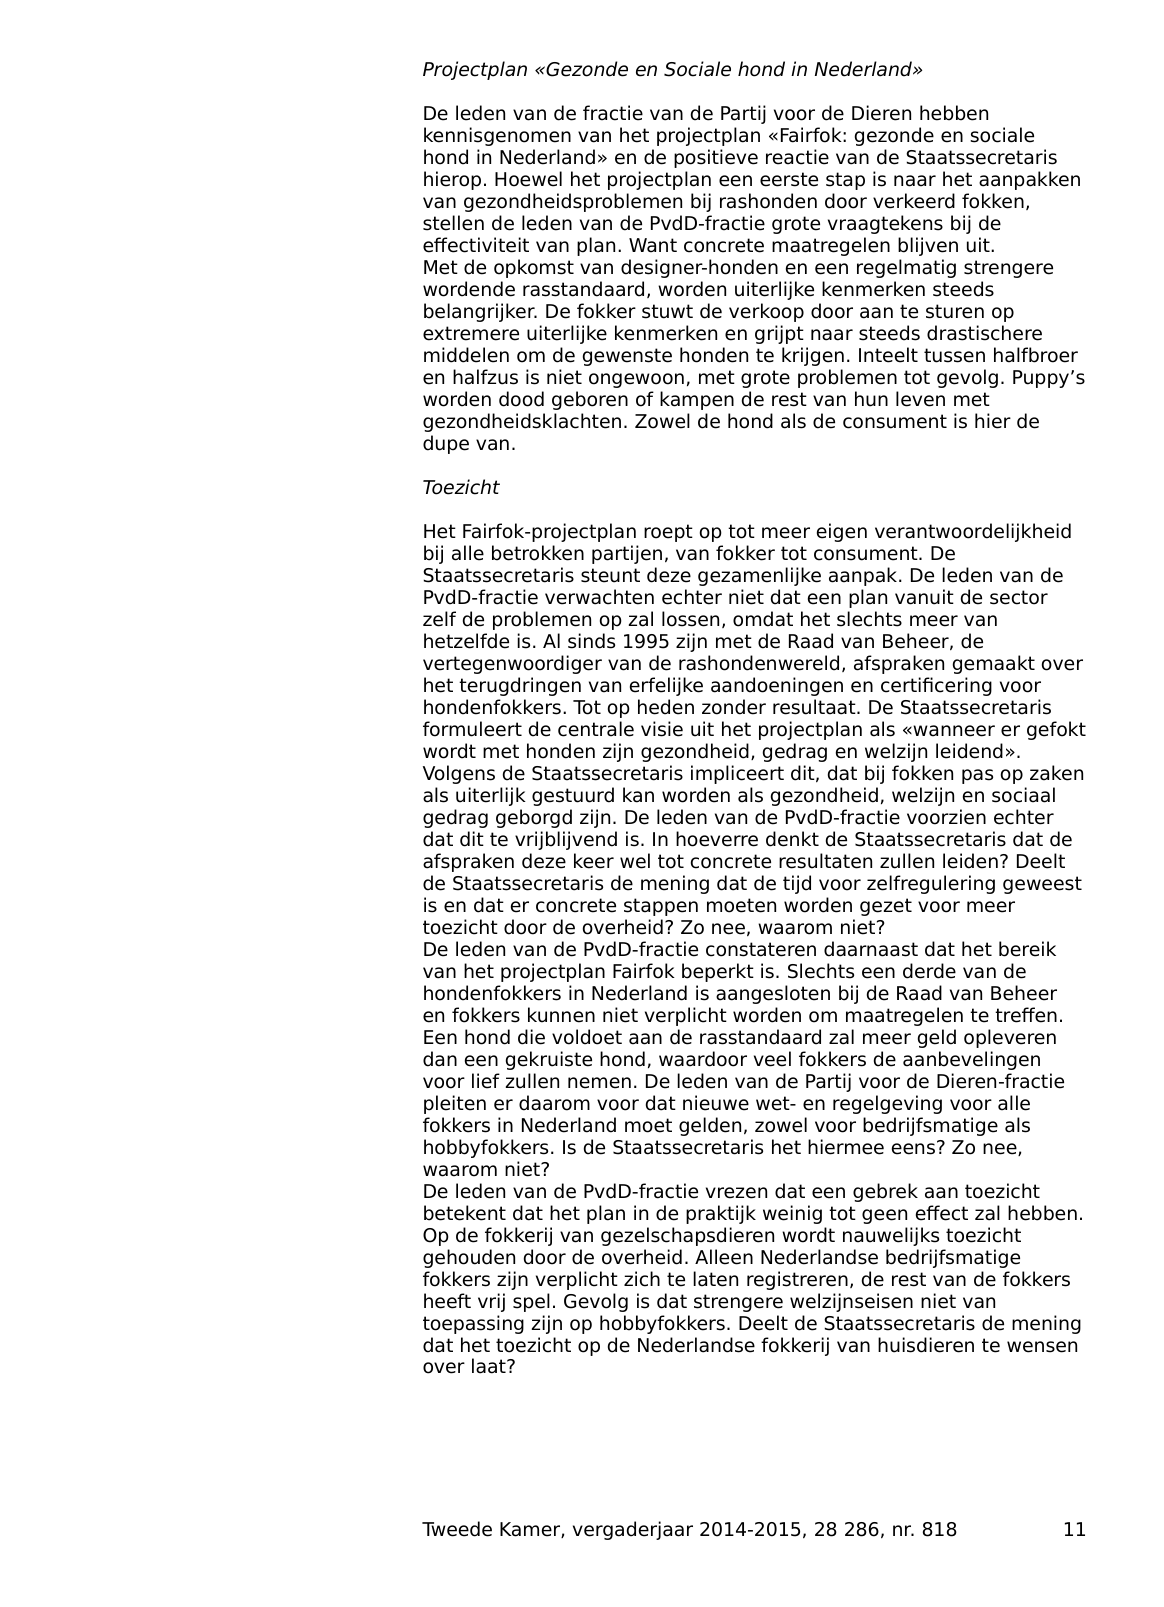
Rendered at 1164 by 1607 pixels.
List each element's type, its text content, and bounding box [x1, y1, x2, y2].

text Het Fairfok-projectplan roept op tot meer eigen verantwoordelijkheid bij alle betrokken partijen, van fokker tot consument. De Staatssecretaris steunt deze gezamenlijke aanpak. De leden van de PvdD-fractie verwachten echter niet dat een plan vanuit de sector zelf de problemen op zal lossen, omdat het slechts meer van hetzelfde is. Al sinds 1995 zijn met de Raad van Beheer, de vertegenwoordiger van de rashondenwereld, afspraken gemaakt over het terugdringen van erfelijke aandoeningen en certificering voor hondenfokkers. Tot op heden zonder resultaat. De Staatssecretaris formuleert de centrale visie uit het projectplan als «wanneer er gefokt wordt met honden zijn gezondheid, gedrag en welzijn leidend». Volgens de Staatssecretaris impliceert dit, dat bij fokken pas op zaken als uiterlijk gestuurd kan worden als gezondheid, welzijn en sociaal gedrag geborgd zijn. De leden van de PvdD-fractie voorzien echter dat dit te vrijblijvend is. In hoeverre denkt de Staatssecretaris dat de afspraken deze keer wel tot concrete resultaten zullen leiden? Deelt de Staatssecretaris de mening dat de tijd voor zelfregulering geweest is en dat er concrete stappen moeten worden gezet voor meer toezicht door de overheid? Zo nee, waarom niet? [422, 521, 1087, 939]
text Met de opkomst van designer-honden en een regelmatig strengere wordende rasstandaard, worden uiterlijke kenmerken steeds belangrijker. De fokker stuwt de verkoop door aan te sturen op extremere uiterlijke kenmerken en grijpt naar steeds drastischere middelen om de gewenste honden te krijgen. Inteelt tussen halfbroer en halfzus is niet ongewoon, met grote problemen tot gevolg. Puppy’s worden dood geboren of kampen de rest van hun leven met gezondheidsklachten. Zowel de hond als de consument is hier de dupe van. [422, 257, 1087, 455]
text De leden van de PvdD-fractie constateren daarnaast dat het bereik van het projectplan Fairfok beperkt is. Slechts een derde van de hondenfokkers in Nederland is aangesloten bij de Raad van Beheer en fokkers kunnen niet verplicht worden om maatregelen te treffen. Een hond die voldoet aan de rasstandaard zal meer geld opleveren dan een gekruiste hond, waardoor veel fokkers de aanbevelingen voor lief zullen nemen. De leden van de Partij voor de Dieren-fractie pleiten er daarom voor dat nieuwe wet- en regelgeving voor alle fokkers in Nederland moet gelden, zowel voor bedrijfsmatige als hobbyfokkers. Is de Staatssecretaris het hiermee eens? Zo nee, waarom niet? [422, 939, 1087, 1181]
subtitle Toezicht [422, 477, 1087, 499]
text De leden van de PvdD-fractie vrezen dat een gebrek aan toezicht betekent dat het plan in de praktijk weinig tot geen effect zal hebben. Op de fokkerij van gezelschapsdieren wordt nauwelijks toezicht gehouden door de overheid. Alleen Nederlandse bedrijfsmatige fokkers zijn verplicht zich te laten registreren, de rest van de fokkers heeft vrij spel. Gevolg is dat strengere welzijnseisen niet van toepassing zijn op hobbyfokkers. Deelt de Staatssecretaris de mening dat het toezicht op de Nederlandse fokkerij van huisdieren te wensen over laat? [422, 1181, 1087, 1378]
text De leden van de fractie van de Partij voor de Dieren hebben kennisgenomen van het projectplan «Fairfok: gezonde en sociale hond in Nederland» en de positieve reactie van de Staatssecretaris hierop. Hoewel het projectplan een eerste stap is naar het aanpakken van gezondheidsproblemen bij rashonden door verkeerd fokken, stellen de leden van de PvdD-fractie grote vraagtekens bij de effectiviteit van plan. Want concrete maatregelen blijven uit. [422, 103, 1087, 257]
subtitle Projectplan «Gezonde en Sociale hond in Nederland» [422, 59, 1087, 81]
